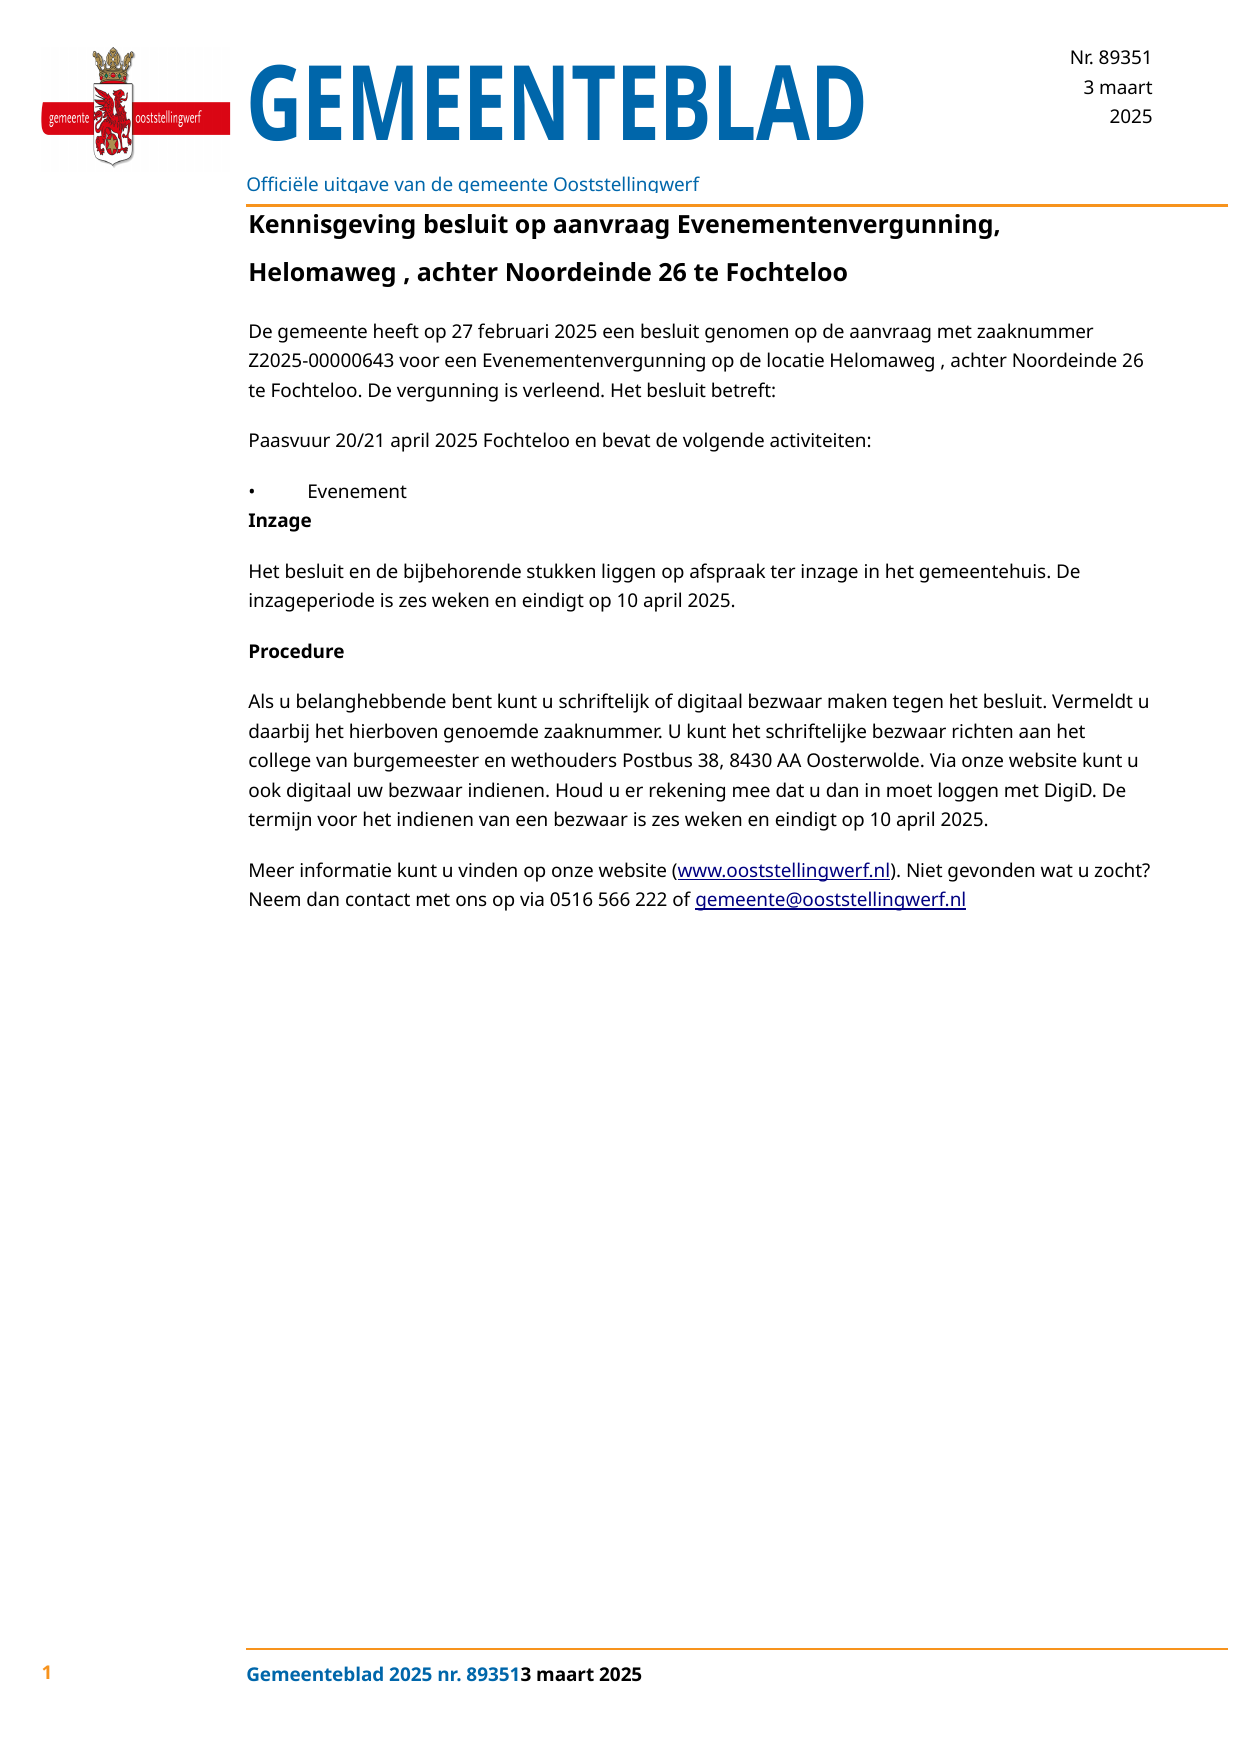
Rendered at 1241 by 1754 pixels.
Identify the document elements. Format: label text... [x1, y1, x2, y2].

list Evenement [248, 478, 1152, 504]
text Kennisgeving besluit op aanvraag Evenementenvergunning, Helomaweg , achter Noordeinde 26 te Fochteloo [248, 207, 1152, 288]
text Meer informatie kunt u vinden op onze website (www.ooststellingwerf.nl). Niet gevonden wat u zocht? Neem dan contact met ons op via 0516 566 222 of gemeente@ooststellingwerf.nl [248, 857, 1152, 912]
text Procedure [248, 638, 1152, 664]
picture [41, 47, 231, 172]
text Inzage [248, 507, 1152, 533]
text Paasvuur 20/21 april 2025 Fochteloo en bevat de volgende activiteiten: [248, 427, 1152, 453]
text Het besluit en de bijbehorende stukken liggen op afspraak ter inzage in het gemeentehuis. De inzageperiode is zes weken en eindigt op 10 april 2025. [248, 558, 1152, 613]
text Als u belanghebbende bent kunt u schriftelijk of digitaal bezwaar maken tegen het besluit. Vermeldt u daarbij het hierboven genoemde zaaknummer. U kunt het schriftelijke bezwaar richten aan het college van burgemeester en wethouders Postbus 38, 8430 AA Oosterwolde. Via onze website kunt u ook digitaal uw bezwaar indienen. Houd u er rekening mee dat u dan in moet loggen met DigiD. De termijn voor het indienen van een bezwaar is zes weken en eindigt op 10 april 2025. [248, 688, 1152, 832]
text De gemeente heeft op 27 februari 2025 een besluit genomen op de aanvraag met zaaknummer Z2025-00000643 voor een Evenementenvergunning op de locatie Helomaweg , achter Noordeinde 26 te Fochteloo. De vergunning is verleend. Het besluit betreft: [248, 318, 1152, 403]
